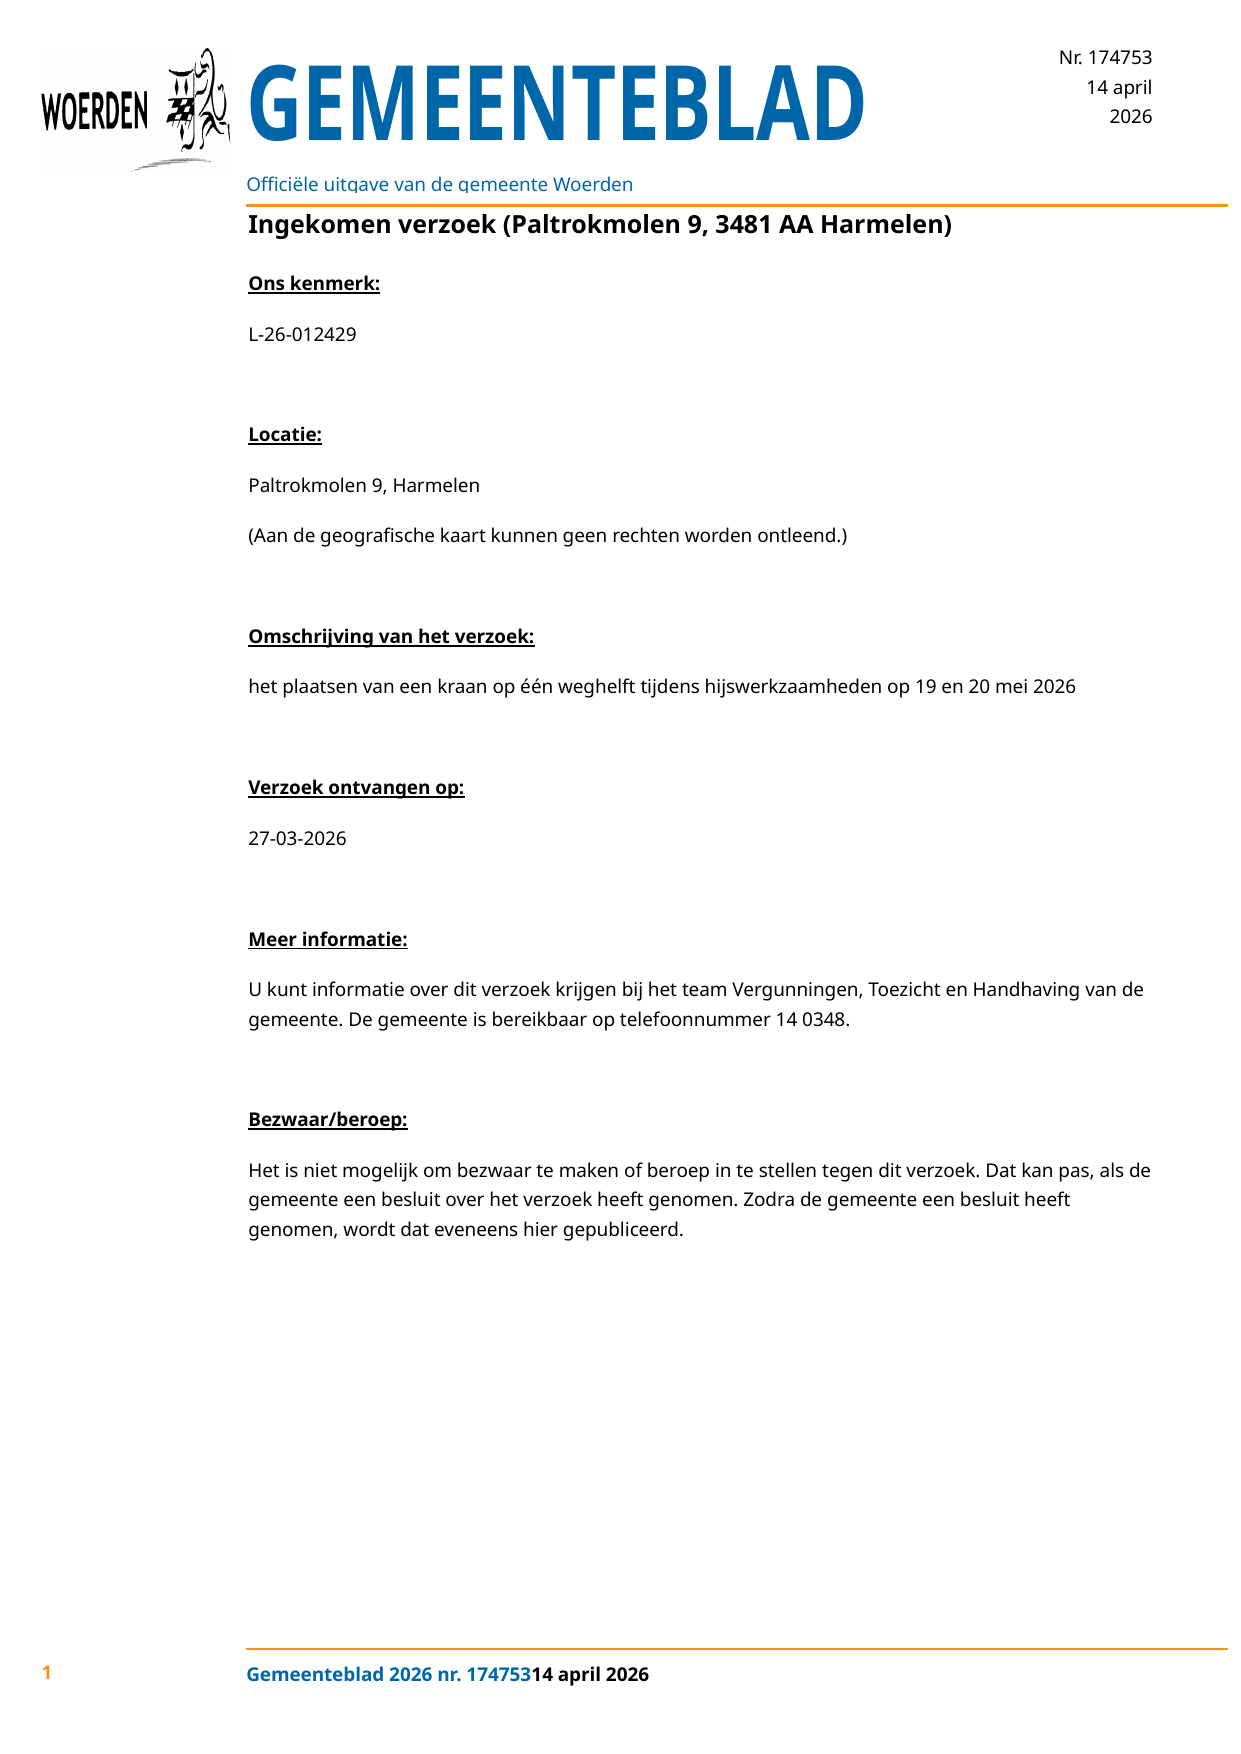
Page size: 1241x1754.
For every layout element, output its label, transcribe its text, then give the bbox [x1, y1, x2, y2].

picture [41, 47, 231, 172]
text U kunt informatie over dit verzoek krijgen bij het team Vergunningen, Toezicht en Handhaving van de gemeente. De gemeente is bereikbaar op telefoonnummer 14 0348. [248, 976, 1152, 1031]
text het plaatsen van een kraan op één weghelft tijdens hijswerkzaamheden op 19 en 20 mei 2026 [248, 674, 1152, 699]
text Bezwaar/beroep: [248, 1107, 1152, 1132]
text L-26-012429 [248, 321, 1152, 346]
text Paltrokmolen 9, Harmelen [248, 472, 1152, 498]
text Omschrijving van het verzoek: [248, 623, 1152, 649]
text (Aan de geografische kaart kunnen geen rechten worden ontleend.) [248, 522, 1152, 548]
text Het is niet mogelijk om bezwaar te maken of beroep in te stellen tegen dit verzoek. Dat kan pas, als de gemeente een besluit over het verzoek heeft genomen. Zodra de gemeente een besluit heeft genomen, wordt dat eveneens hier gepubliceerd. [248, 1157, 1152, 1242]
text Locatie: [248, 422, 1152, 447]
text Verzoek ontvangen op: [248, 774, 1152, 800]
text Ons kenmerk: [248, 270, 1152, 296]
text Meer informatie: [248, 926, 1152, 951]
text Ingekomen verzoek (Paltrokmolen 9, 3481 AA Harmelen) [248, 207, 1152, 241]
text 27-03-2026 [248, 825, 1152, 851]
